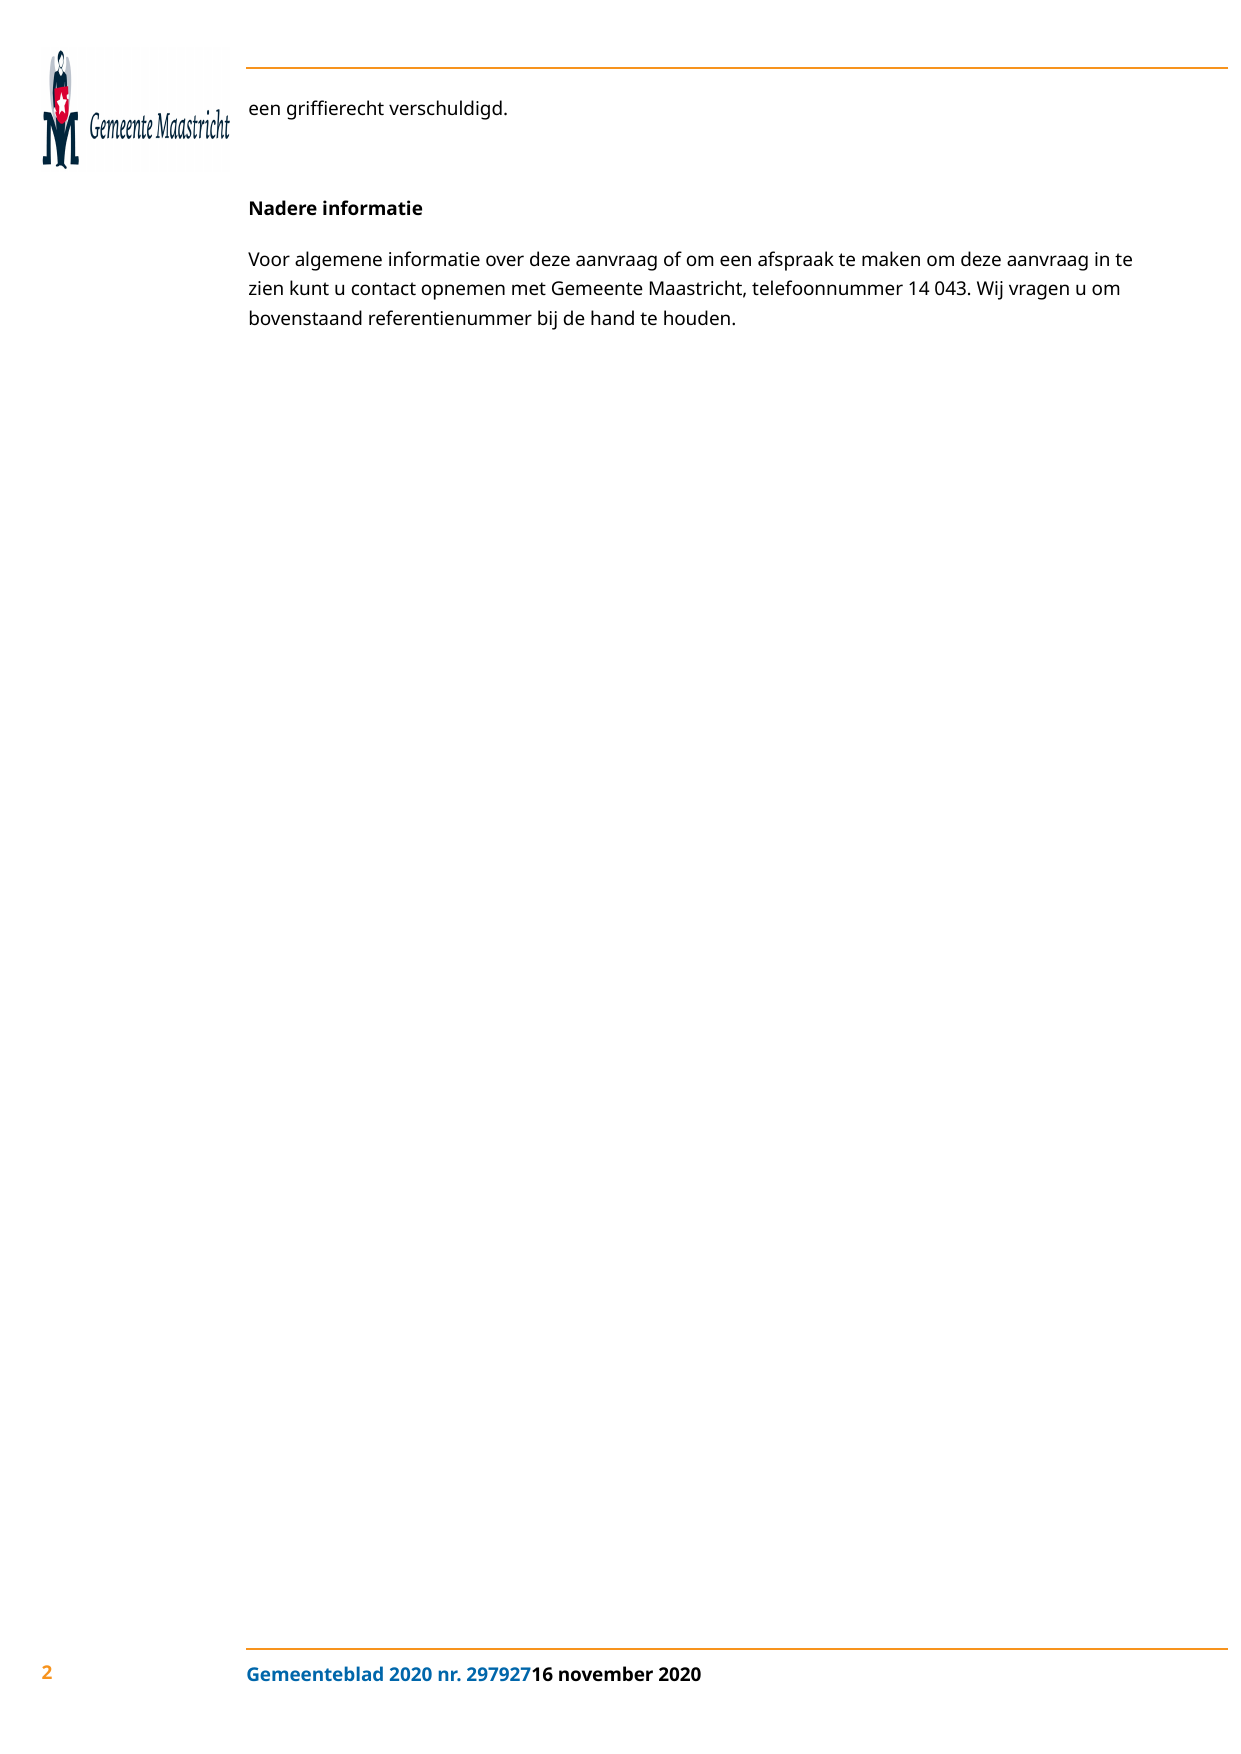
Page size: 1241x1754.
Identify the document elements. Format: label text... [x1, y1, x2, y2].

text Nadere informatie [248, 196, 1152, 221]
text Voor algemene informatie over deze aanvraag of om een afspraak te maken om deze aanvraag in te zien kunt u contact opnemen met Gemeente Maastricht, telefoonnummer 14 043. Wij vragen u om bovenstaand referentienummer bij de hand te houden. [248, 246, 1152, 331]
text een griffierecht verschuldigd. [248, 95, 1152, 121]
picture [41, 47, 231, 172]
